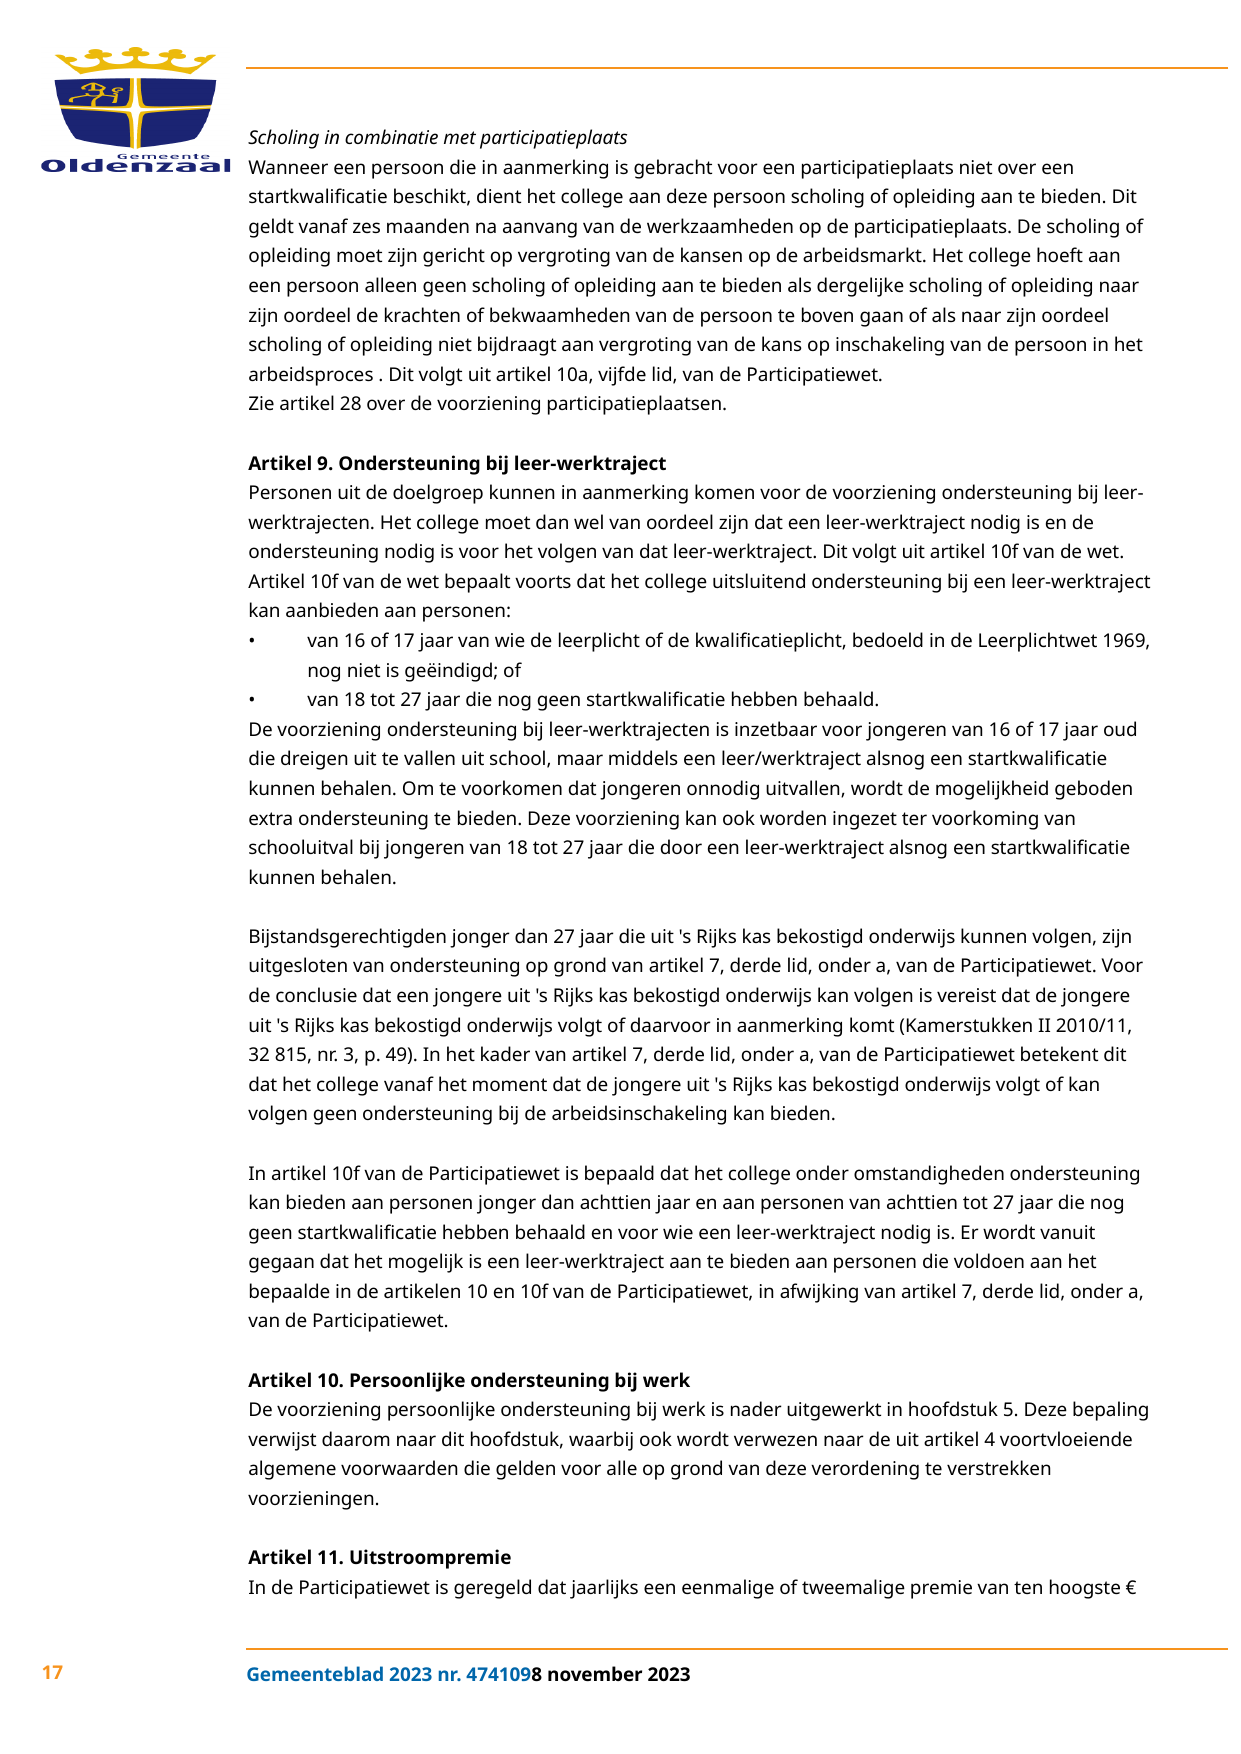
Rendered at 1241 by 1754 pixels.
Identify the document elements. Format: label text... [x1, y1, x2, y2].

text Artikel 11. Uitstroompremie [248, 1544, 1152, 1570]
picture [41, 47, 231, 172]
text scholing of opleiding niet bijdraagt aan vergroting van de kans op inschakeling van de persoon in het arbeidsproces . Dit volgt uit artikel 10a, vijfde lid, van de Participatiewet. [248, 331, 1152, 387]
text De voorziening persoonlijke ondersteuning bij werk is nader uitgewerkt in hoofdstuk 5. Deze bepaling verwijst daarom naar dit hoofdstuk, waarbij ook wordt verwezen naar de uit artikel 4 voortvloeiende algemene voorwaarden die gelden voor alle op grond van deze verordening te verstrekken voorzieningen. [248, 1396, 1152, 1511]
text In artikel 10f van de Participatiewet is bepaald dat het college onder omstandigheden ondersteuning kan bieden aan personen jonger dan achttien jaar en aan personen van achttien tot 27 jaar die nog geen startkwalificatie hebben behaald en voor wie een leer-werktraject nodig is. Er wordt vanuit gegaan dat het mogelijk is een leer-werktraject aan te bieden aan personen die voldoen aan het bepaalde in de artikelen 10 en 10f van de Participatiewet, in afwijking van artikel 7, derde lid, onder a, van de Participatiewet. [248, 1160, 1152, 1333]
text Wanneer een persoon die in aanmerking is gebracht voor een participatieplaats niet over een startkwalificatie beschikt, dient het college aan deze persoon scholing of opleiding aan te bieden. Dit geldt vanaf zes maanden na aanvang van de werkzaamheden op de participatieplaats. De scholing of opleiding moet zijn gericht op vergroting van de kansen op de arbeidsmarkt. Het college hoeft aan een persoon alleen geen scholing of opleiding aan te bieden als dergelijke scholing of opleiding naar zijn oordeel de krachten of bekwaamheden van de persoon te boven gaan of als naar zijn oordeel [248, 154, 1152, 328]
text De voorziening ondersteuning bij leer-werktrajecten is inzetbaar voor jongeren van 16 of 17 jaar oud [248, 716, 1152, 742]
list van 18 tot 27 jaar die nog geen startkwalificatie hebben behaald. [248, 686, 1152, 712]
text Artikel 9. Ondersteuning bij leer-werktraject [248, 450, 1152, 476]
text In de Participatiewet is geregeld dat jaarlijks een eenmalige of tweemalige premie van ten hoogste € [248, 1574, 1152, 1600]
text die dreigen uit te vallen uit school, maar middels een leer/werktraject alsnog een startkwalificatie kunnen behalen. Om te voorkomen dat jongeren onnodig uitvallen, wordt de mogelijkheid geboden extra ondersteuning te bieden. Deze voorziening kan ook worden ingezet ter voorkoming van schooluitval bij jongeren van 18 tot 27 jaar die door een leer-werktraject alsnog een startkwalificatie kunnen behalen. [248, 746, 1152, 890]
text Scholing in combinatie met participatieplaats [248, 124, 1152, 150]
text Artikel 10. Persoonlijke ondersteuning bij werk [248, 1367, 1152, 1393]
text Personen uit de doelgroep kunnen in aanmerking komen voor de voorziening ondersteuning bij leer-werktrajecten. Het college moet dan wel van oordeel zijn dat een leer-werktraject nodig is en de ondersteuning nodig is voor het volgen van dat leer-werktraject. Dit volgt uit artikel 10f van de wet. Artikel 10f van de wet bepaalt voorts dat het college uitsluitend ondersteuning bij een leer-werktraject kan aanbieden aan personen: [248, 479, 1152, 623]
text Zie artikel 28 over de voorziening participatieplaatsen. [248, 391, 1152, 416]
list van 16 of 17 jaar van wie de leerplicht of de kwalificatieplicht, bedoeld in de Leerplichtwet 1969, nog niet is geëindigd; of [248, 627, 1152, 683]
text Bijstandsgerechtigden jonger dan 27 jaar die uit 's Rijks kas bekostigd onderwijs kunnen volgen, zijn uitgesloten van ondersteuning op grond van artikel 7, derde lid, onder a, van de Participatiewet. Voor de conclusie dat een jongere uit 's Rijks kas bekostigd onderwijs kan volgen is vereist dat de jongere uit 's Rijks kas bekostigd onderwijs volgt of daarvoor in aanmerking komt (Kamerstukken II 2010/11, 32 815, nr. 3, p. 49). In het kader van artikel 7, derde lid, onder a, van de Participatiewet betekent dit dat het college vanaf het moment dat de jongere uit 's Rijks kas bekostigd onderwijs volgt of kan volgen geen ondersteuning bij de arbeidsinschakeling kan bieden. [248, 923, 1152, 1126]
